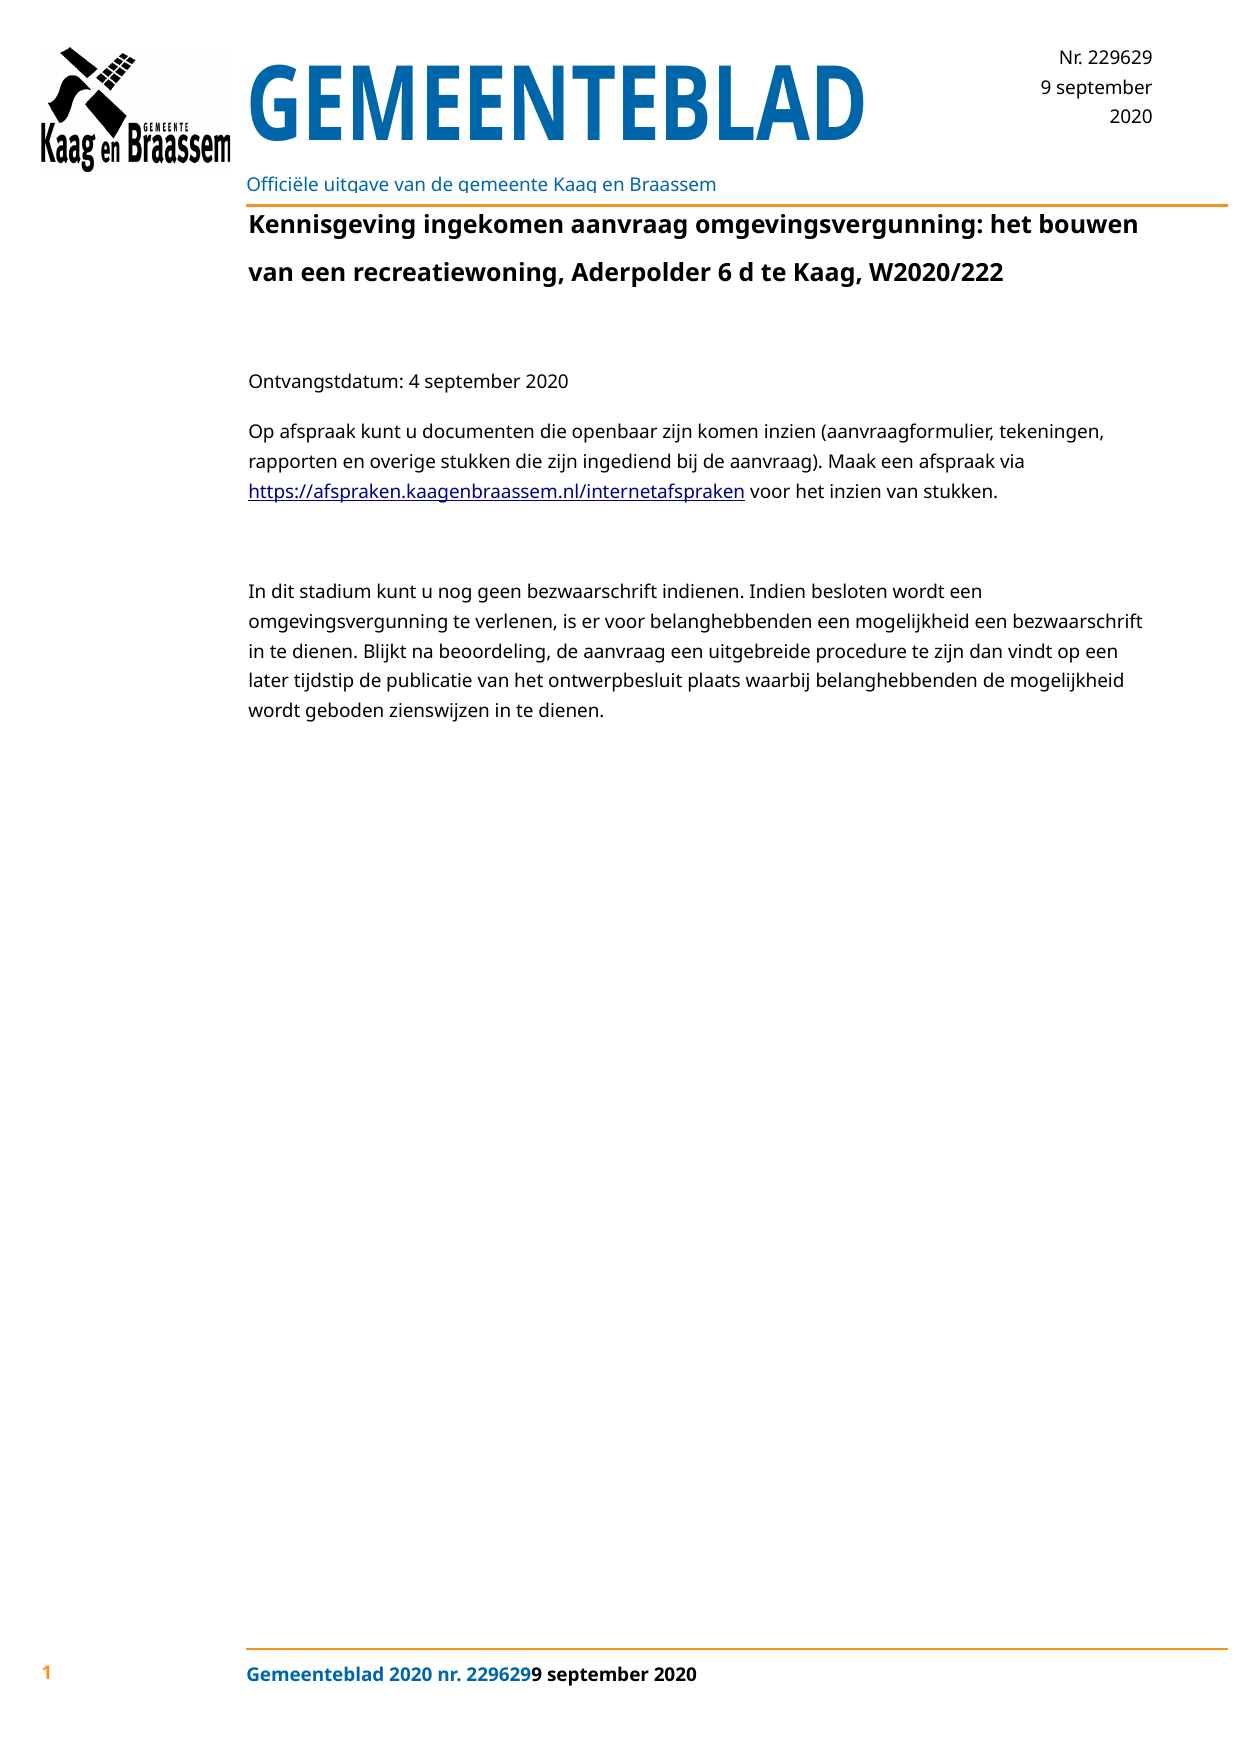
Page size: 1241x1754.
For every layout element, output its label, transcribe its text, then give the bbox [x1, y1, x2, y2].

text In dit stadium kunt u nog geen bezwaarschrift indienen. Indien besloten wordt een omgevingsvergunning te verlenen, is er voor belanghebbenden een mogelijkheid een bezwaarschrift in te dienen. Blijkt na beoordeling, de aanvraag een uitgebreide procedure te zijn dan vindt op een later tijdstip de publicatie van het ontwerpbesluit plaats waarbij belanghebbenden de mogelijkheid wordt geboden zienswijzen in te dienen. [248, 579, 1152, 723]
text Ontvangstdatum: 4 september 2020 [248, 368, 1152, 394]
picture [41, 47, 231, 172]
text Op afspraak kunt u documenten die openbaar zijn komen inzien (aanvraagformulier, tekeningen, rapporten en overige stukken die zijn ingediend bij de aanvraag). Maak een afspraak via https://afspraken.kaagenbraassem.nl/internetafspraken voor het inzien van stukken. [248, 419, 1152, 504]
text Kennisgeving ingekomen aanvraag omgevingsvergunning: het bouwen van een recreatiewoning, Aderpolder 6 d te Kaag, W2020/222 [248, 207, 1152, 288]
